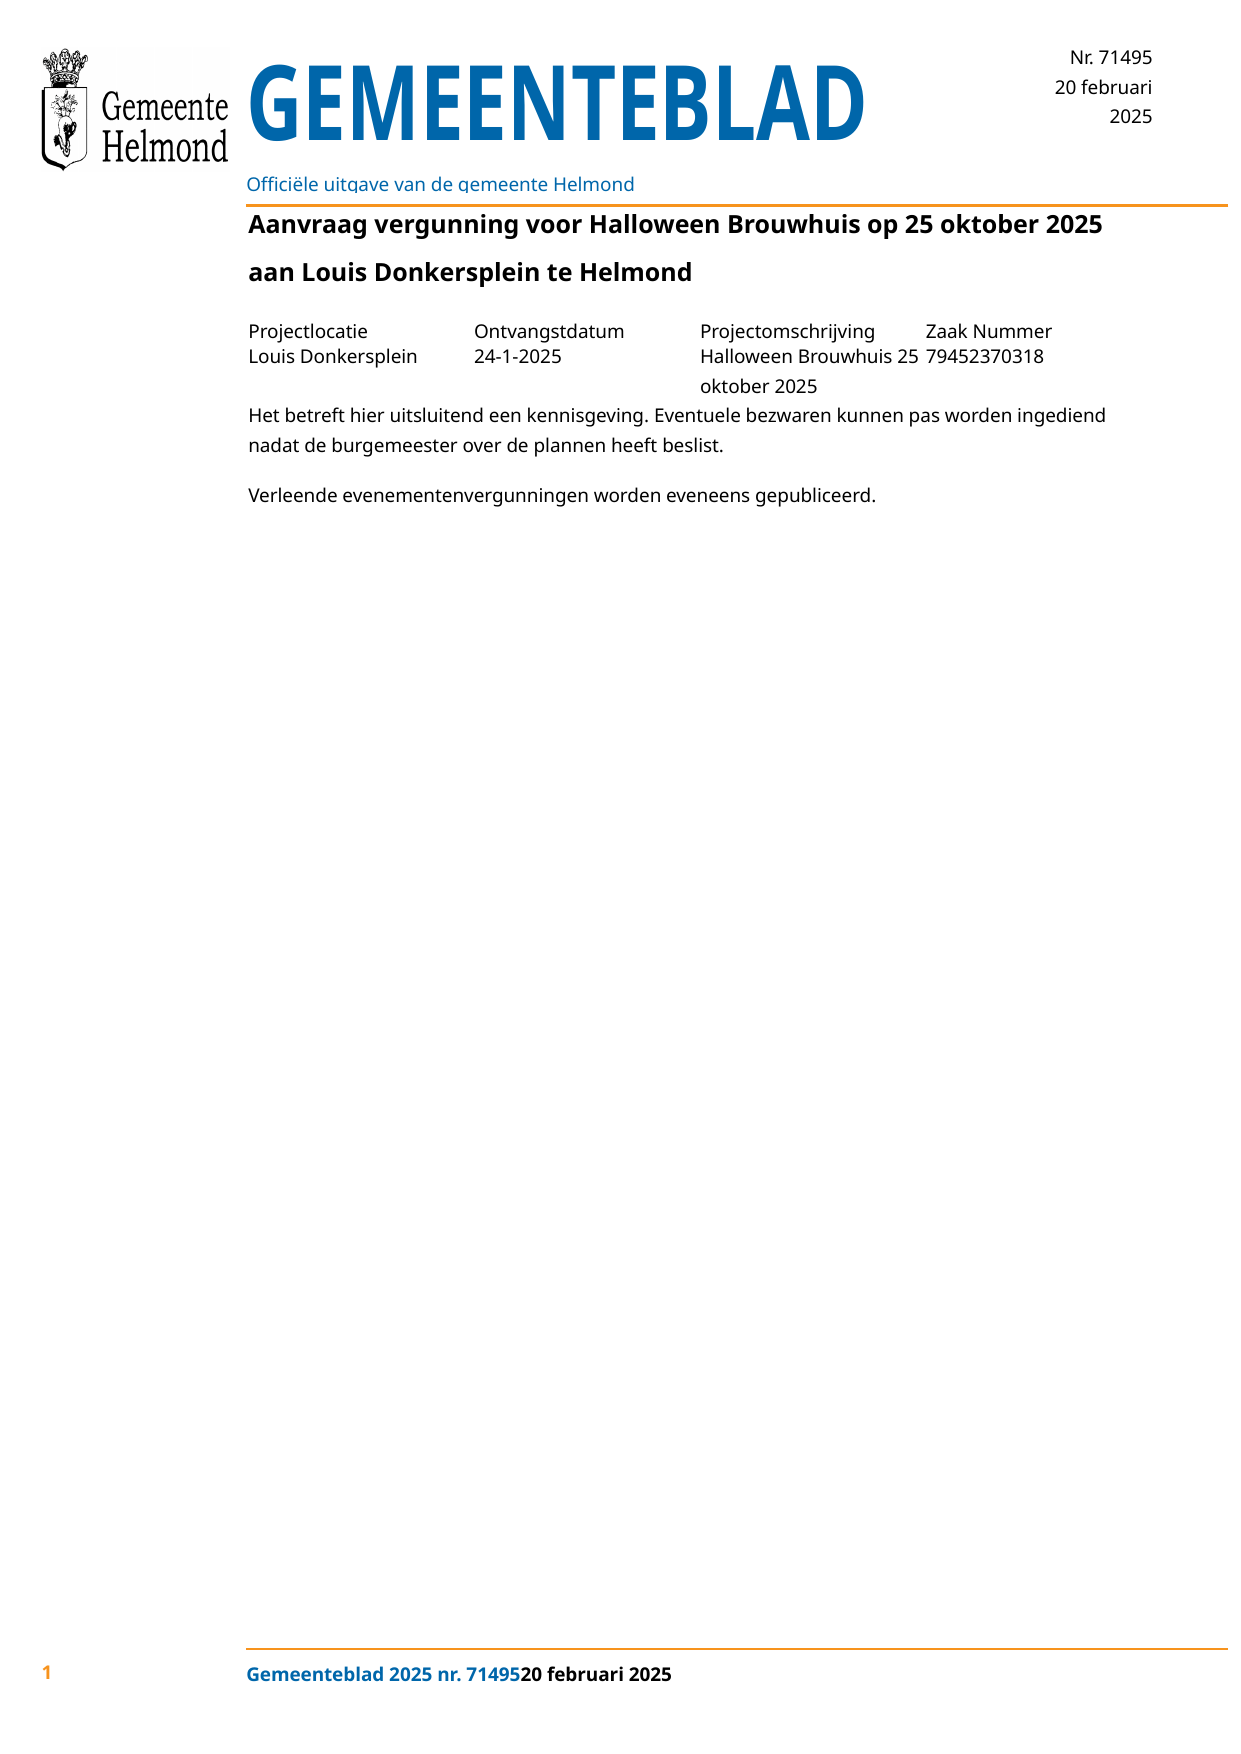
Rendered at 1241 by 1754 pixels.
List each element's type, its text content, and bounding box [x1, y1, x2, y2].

table_cell Halloween Brouwhuis 25 oktober 2025 [700, 344, 926, 399]
table_header Projectlocatie [248, 318, 474, 344]
text Het betreft hier uitsluitend een kennisgeving. Eventuele bezwaren kunnen pas worden ingediend nadat de burgemeester over de plannen heeft beslist. [248, 402, 1152, 458]
table_cell Louis Donkersplein [248, 344, 474, 399]
text Verleende evenementenvergunningen worden eveneens gepubliceerd. [248, 482, 1152, 508]
picture [41, 47, 231, 172]
text Aanvraag vergunning voor Halloween Brouwhuis op 25 oktober 2025 aan Louis Donkersplein te Helmond [248, 207, 1152, 288]
table_header Zaak Nummer [926, 318, 1152, 344]
table_header Ontvangstdatum [474, 318, 700, 344]
table_cell 79452370318 [926, 344, 1152, 399]
table_header Projectomschrijving [700, 318, 926, 344]
table_cell 24-1-2025 [474, 344, 700, 399]
